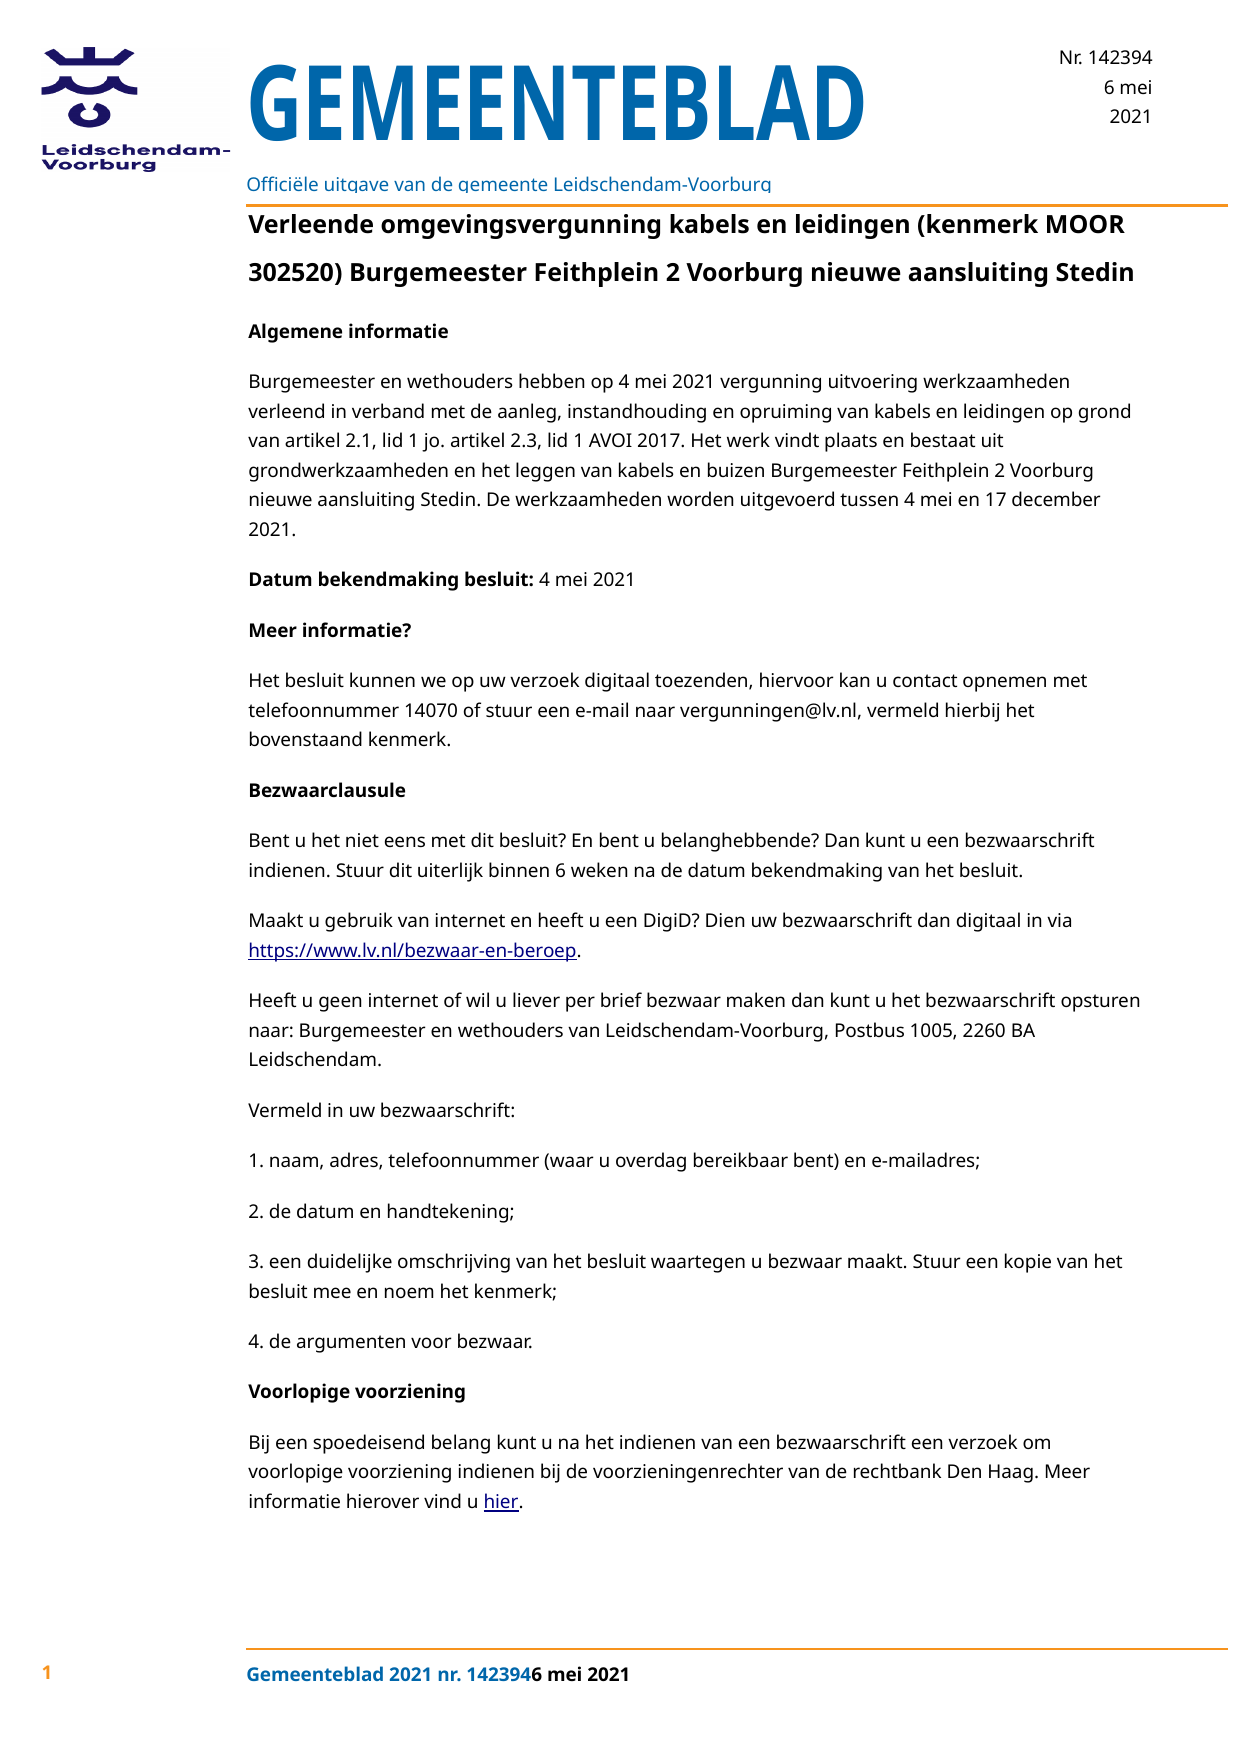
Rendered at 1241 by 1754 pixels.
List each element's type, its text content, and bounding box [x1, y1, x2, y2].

text Het besluit kunnen we op uw verzoek digitaal toezenden, hiervoor kan u contact opnemen met telefoonnummer 14070 of stuur een e-mail naar vergunningen@lv.nl, vermeld hierbij het bovenstaand kenmerk. [248, 667, 1152, 752]
text 4. de argumenten voor bezwaar. [248, 1328, 1152, 1354]
text 1. naam, adres, telefoonnummer (waar u overdag bereikbaar bent) en e-mailadres; [248, 1147, 1152, 1173]
text Bent u het niet eens met dit besluit? En bent u belanghebbende? Dan kunt u een bezwaarschrift indienen. Stuur dit uiterlijk binnen 6 weken na de datum bekendmaking van het besluit. [248, 827, 1152, 883]
text Bij een spoedeisend belang kunt u na het indienen van een bezwaarschrift een verzoek om voorlopige voorziening indienen bij de voorzieningenrechter van de rechtbank Den Haag. Meer informatie hierover vind u hier. [248, 1429, 1152, 1514]
text Datum bekendmaking besluit: 4 mei 2021 [248, 567, 1152, 592]
text Meer informatie? [248, 617, 1152, 643]
text Bezwaarclausule [248, 777, 1152, 803]
picture [41, 47, 231, 172]
text Algemene informatie [248, 318, 1152, 344]
text 3. een duidelijke omschrijving van het besluit waartegen u bezwaar maakt. Stuur een kopie van het besluit mee en noem het kenmerk; [248, 1248, 1152, 1304]
text Vermeld in uw bezwaarschrift: [248, 1097, 1152, 1123]
text Burgemeester en wethouders hebben op 4 mei 2021 vergunning uitvoering werkzaamheden verleend in verband met de aanleg, instandhouding en opruiming van kabels en leidingen op grond van artikel 2.1, lid 1 jo. artikel 2.3, lid 1 AVOI 2017. Het werk vindt plaats en bestaat uit grondwerkzaamheden en het leggen van kabels en buizen Burgemeester Feithplein 2 Voorburg nieuwe aansluiting Stedin. De werkzaamheden worden uitgevoerd tussen 4 mei en 17 december 2021. [248, 368, 1152, 542]
text Maakt u gebruik van internet en heeft u een DigiD? Dien uw bezwaarschrift dan digitaal in via https://www.lv.nl/bezwaar-en-beroep. [248, 907, 1152, 963]
text Verleende omgevingsvergunning kabels en leidingen (kenmerk MOOR 302520) Burgemeester Feithplein 2 Voorburg nieuwe aansluiting Stedin [248, 207, 1152, 288]
text 2. de datum en handtekening; [248, 1198, 1152, 1224]
text Voorlopige voorziening [248, 1379, 1152, 1404]
text Heeft u geen internet of wil u liever per brief bezwaar maken dan kunt u het bezwaarschrift opsturen naar: Burgemeester en wethouders van Leidschendam-Voorburg, Postbus 1005, 2260 BA Leidschendam. [248, 987, 1152, 1072]
